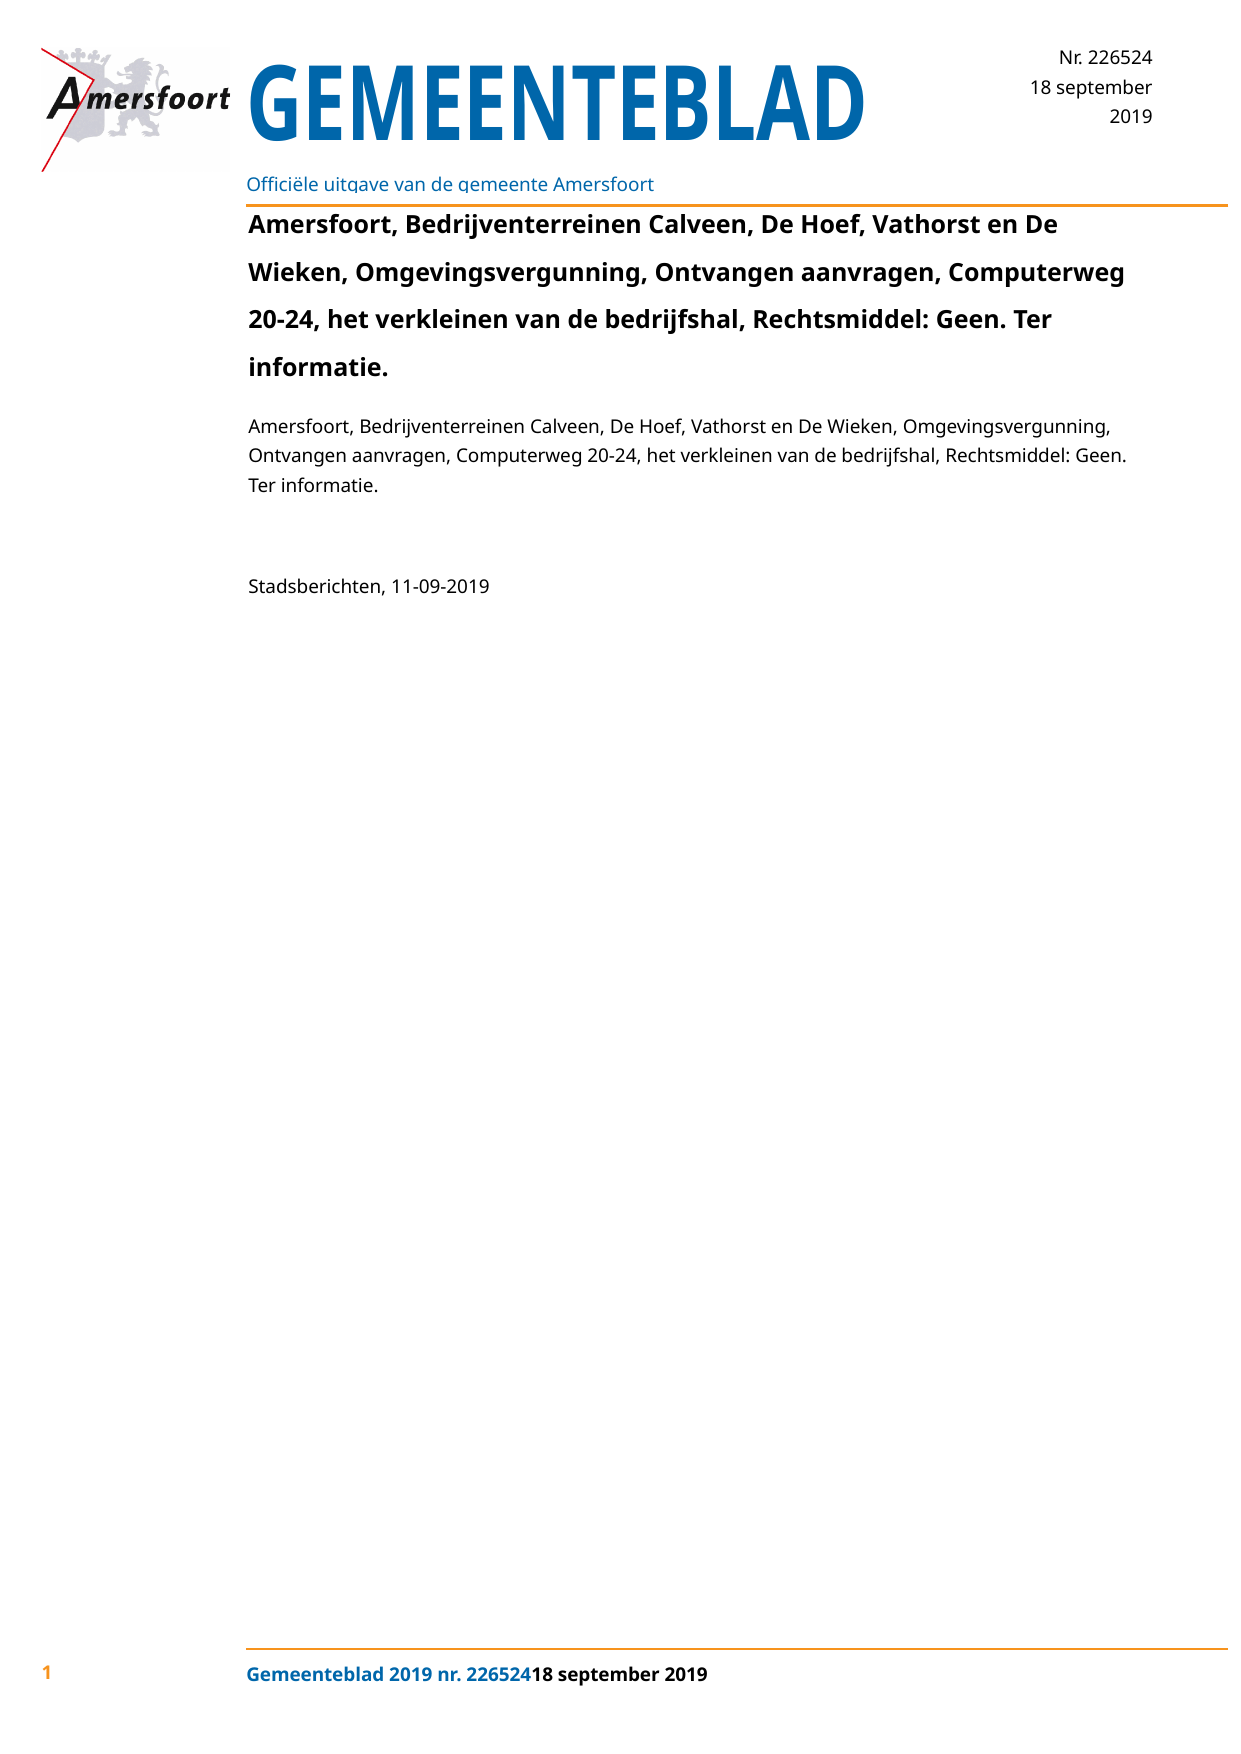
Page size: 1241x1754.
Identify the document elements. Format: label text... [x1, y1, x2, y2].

picture [41, 47, 231, 172]
text Amersfoort, Bedrijventerreinen Calveen, De Hoef, Vathorst en De Wieken, Omgevingsvergunning, Ontvangen aanvragen, Computerweg 20-24, het verkleinen van de bedrijfshal, Rechtsmiddel: Geen. Ter informatie. [248, 207, 1152, 384]
text Stadsberichten, 11-09-2019 [248, 573, 1152, 599]
text Amersfoort, Bedrijventerreinen Calveen, De Hoef, Vathorst en De Wieken, Omgevingsvergunning, Ontvangen aanvragen, Computerweg 20-24, het verkleinen van de bedrijfshal, Rechtsmiddel: Geen. Ter informatie. [248, 413, 1152, 498]
